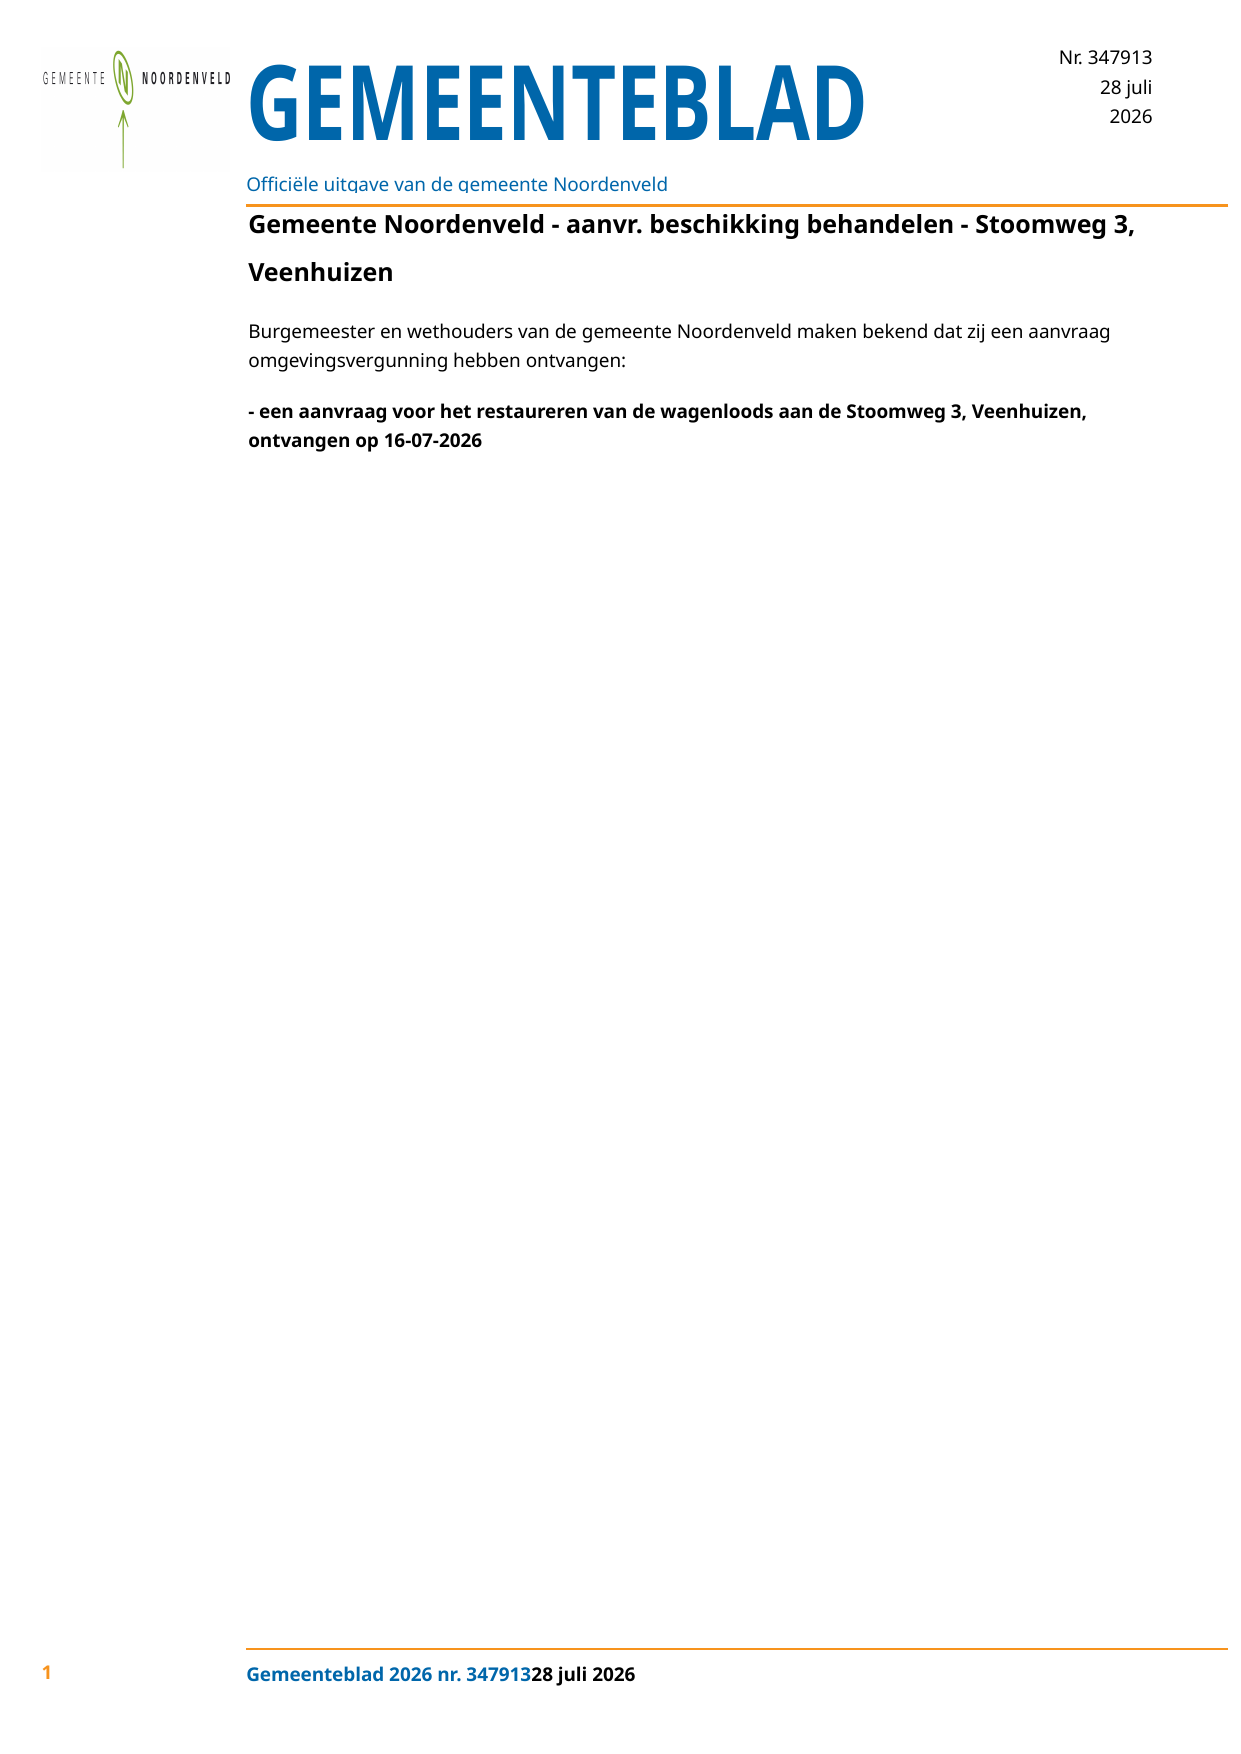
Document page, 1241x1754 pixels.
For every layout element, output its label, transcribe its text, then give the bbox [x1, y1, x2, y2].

text Burgemeester en wethouders van de gemeente Noordenveld maken bekend dat zij een aanvraag omgevingsvergunning hebben ontvangen: [248, 318, 1152, 373]
text Gemeente Noordenveld - aanvr. beschikking behandelen - Stoomweg 3, Veenhuizen [248, 207, 1152, 288]
text - een aanvraag voor het restaureren van de wagenloods aan de Stoomweg 3, Veenhuizen, ontvangen op 16-07-2026 [248, 398, 1152, 453]
picture [41, 47, 231, 172]
